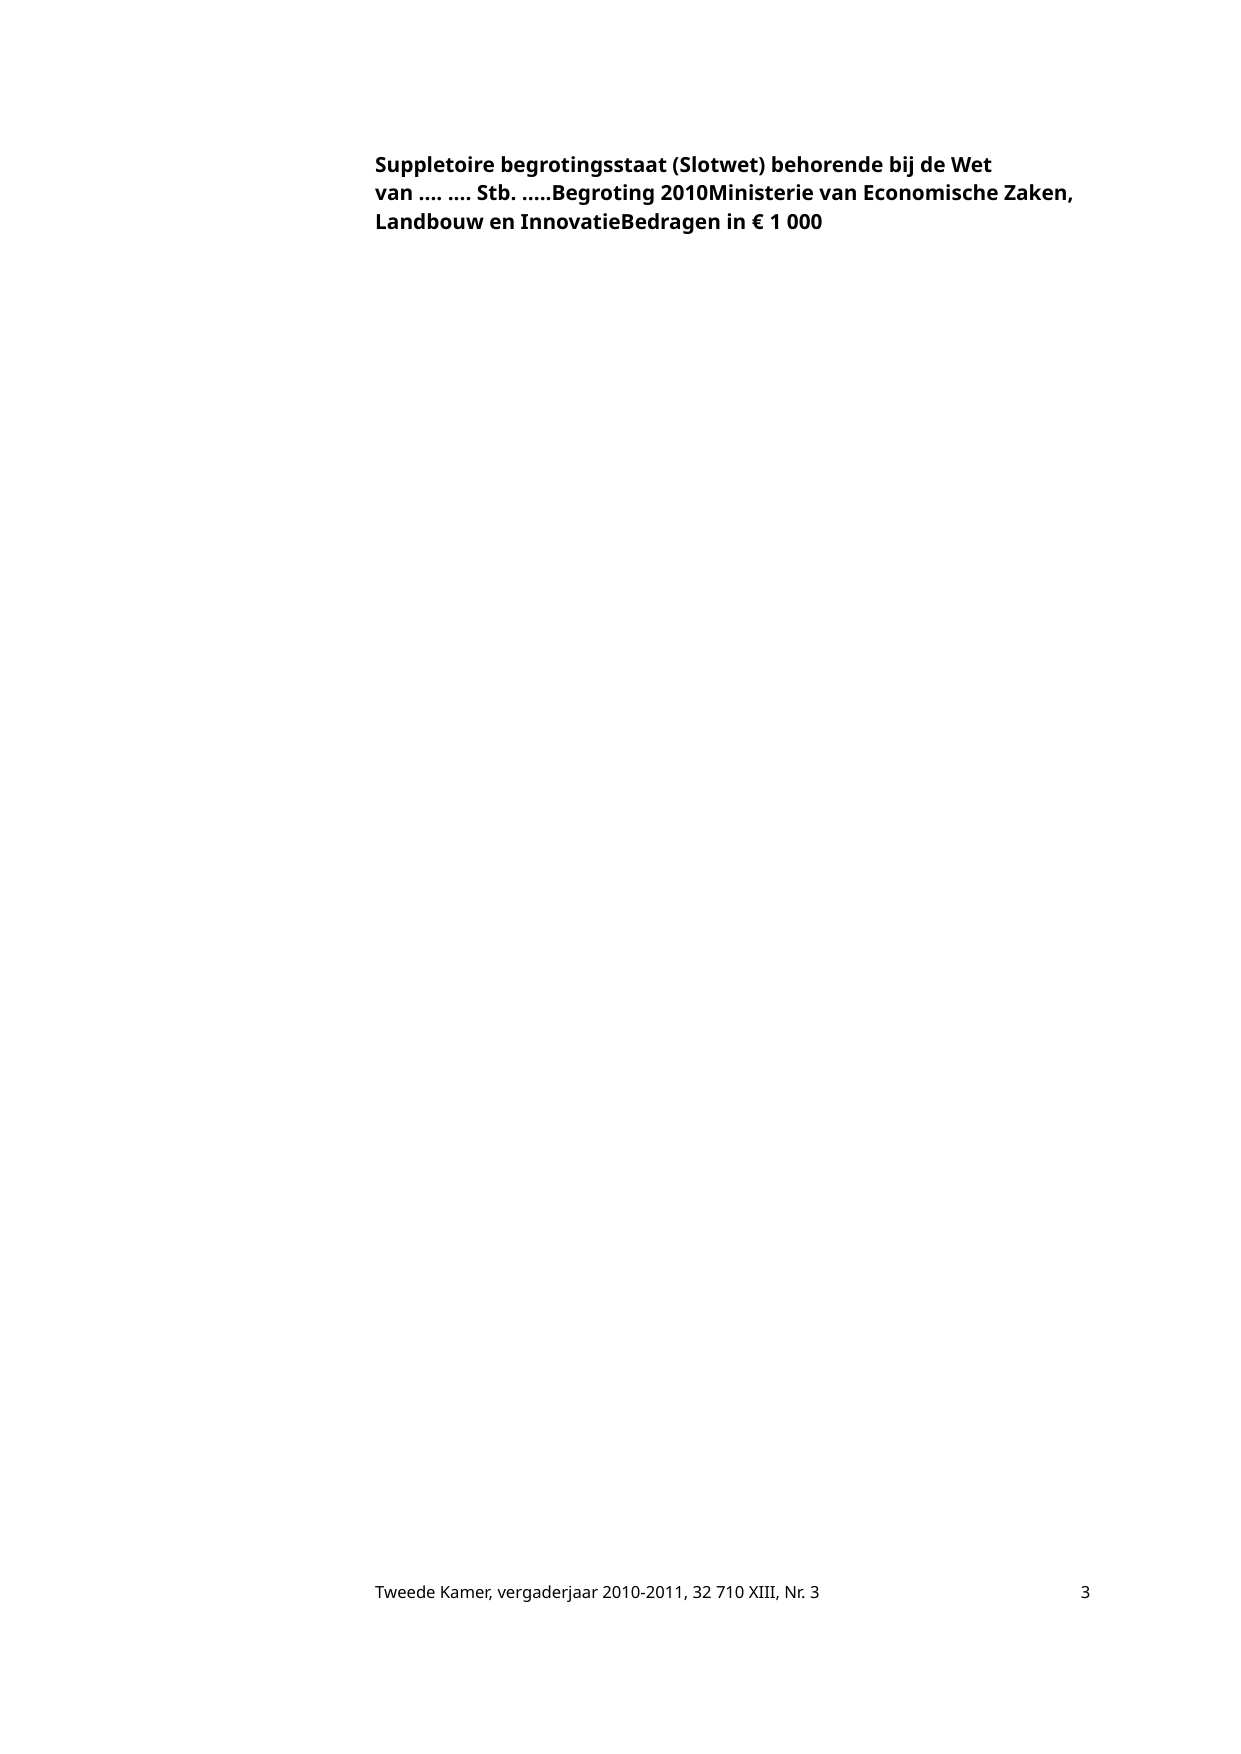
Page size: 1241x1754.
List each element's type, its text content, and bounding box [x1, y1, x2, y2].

text Suppletoire begrotingsstaat (Slotwet) behorende bij de Wet van .... .... Stb. .....Begroting 2010Ministerie van Economische Zaken, Landbouw en InnovatieBedragen in € 1 000 [375, 150, 1090, 235]
